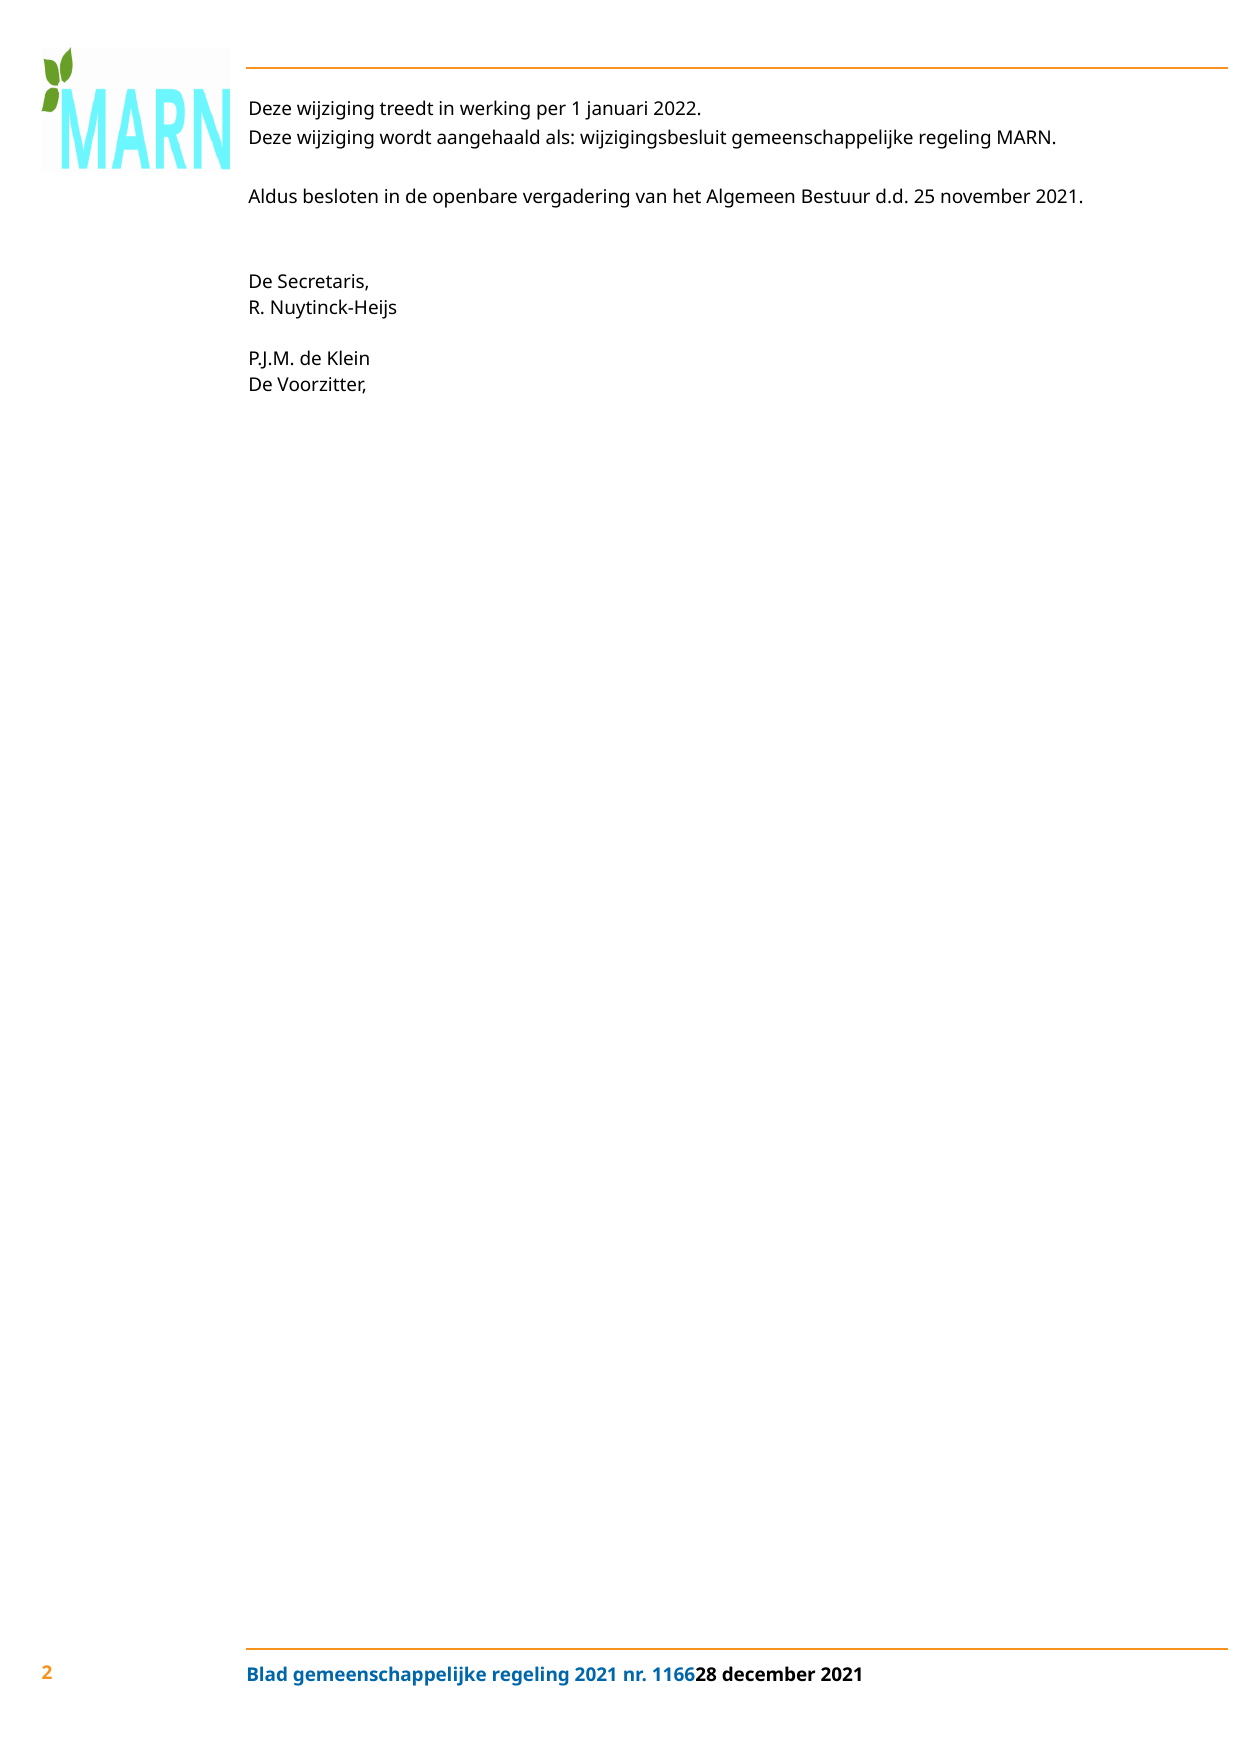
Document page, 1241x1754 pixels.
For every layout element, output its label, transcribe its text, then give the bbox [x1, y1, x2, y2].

text De Voorzitter, [248, 371, 1152, 397]
text Deze wijziging treedt in werking per 1 januari 2022. [248, 95, 1152, 121]
text Aldus besloten in de openbare vergadering van het Algemeen Bestuur d.d. 25 november 2021. [248, 183, 1152, 209]
text R. Nuytinck-Heijs [248, 294, 1152, 320]
text Deze wijziging wordt aangehaald als: wijzigingsbesluit gemeenschappelijke regeling MARN. [248, 124, 1152, 150]
picture [41, 47, 231, 172]
text De Secretaris, [248, 268, 1152, 294]
text P.J.M. de Klein [248, 346, 1152, 371]
